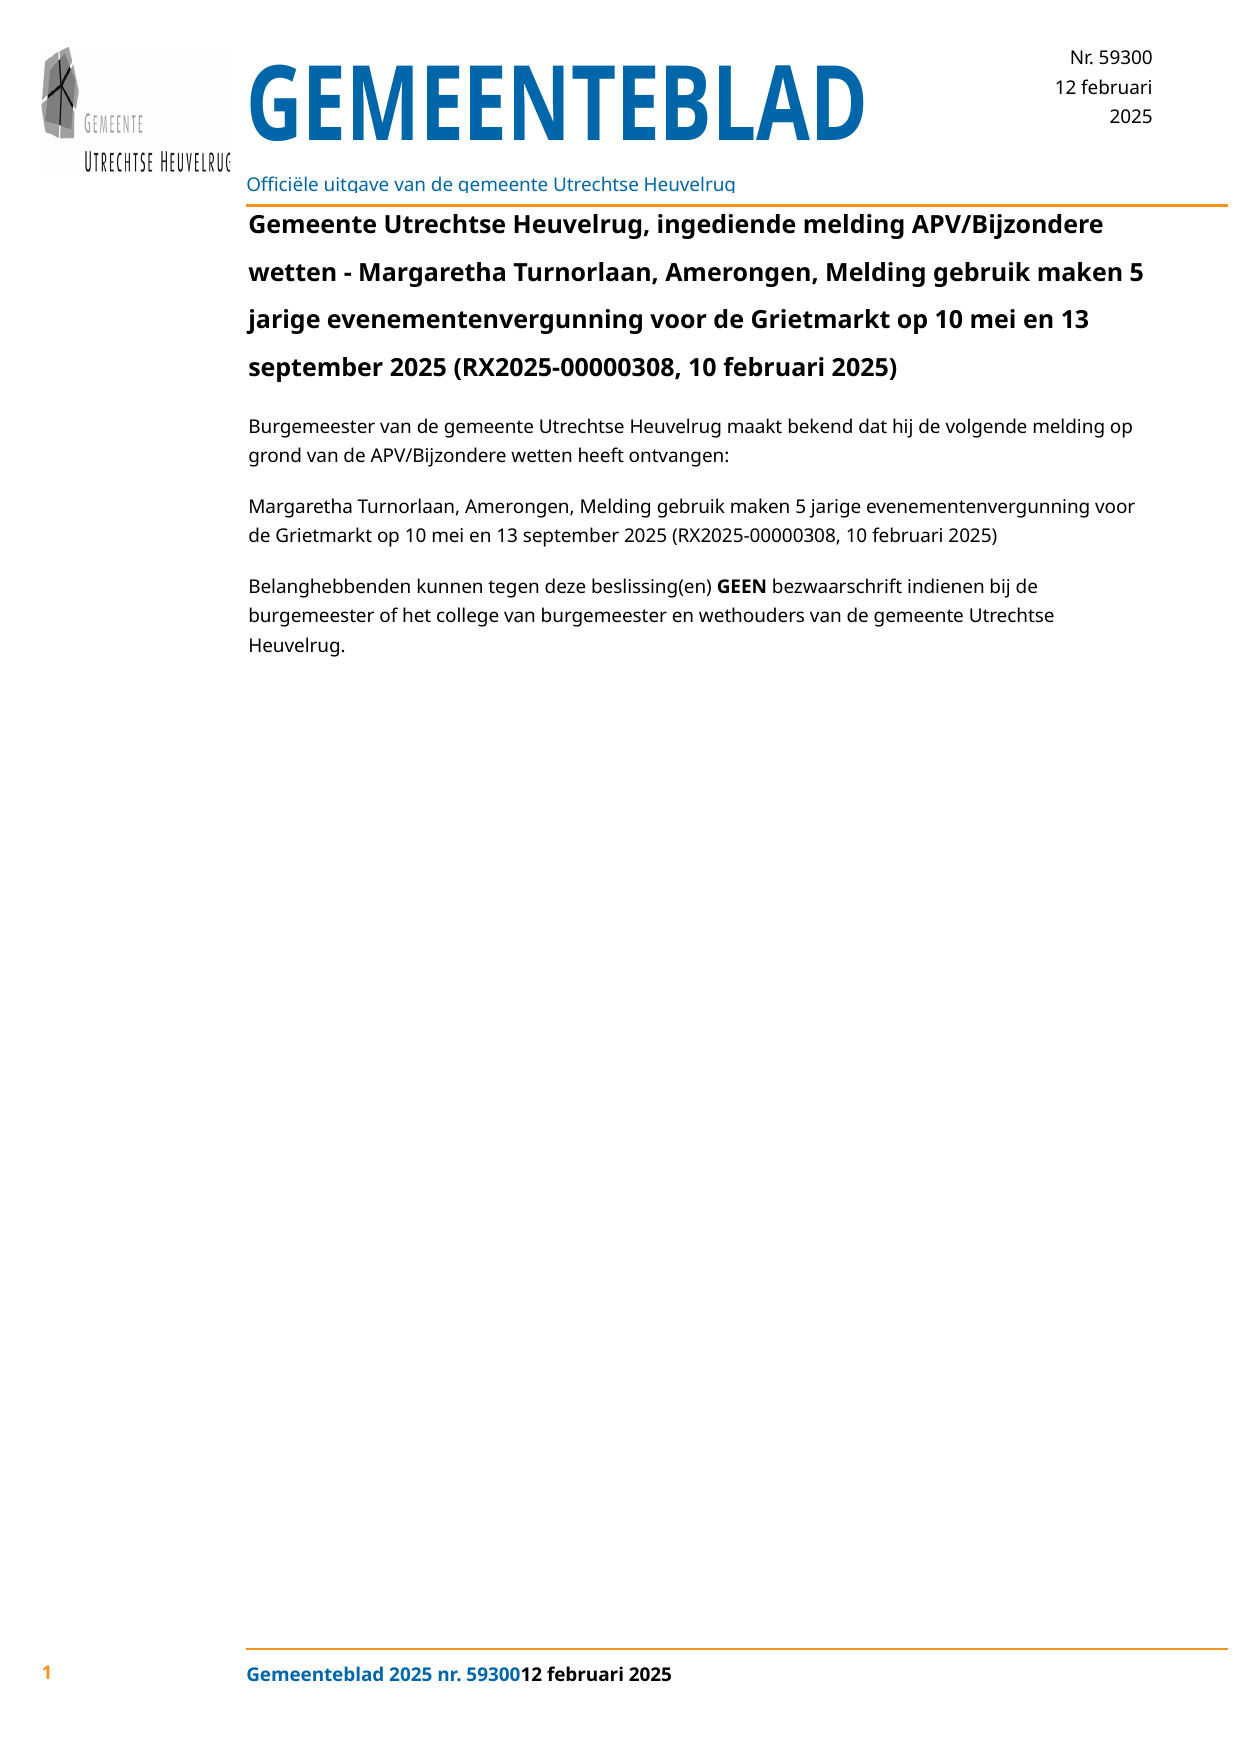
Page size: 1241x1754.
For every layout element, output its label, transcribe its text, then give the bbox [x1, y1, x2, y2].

picture [41, 47, 231, 172]
text Belanghebbenden kunnen tegen deze beslissing(en) GEEN bezwaarschrift indienen bij de burgemeester of het college van burgemeester en wethouders van de gemeente Utrechtse Heuvelrug. [248, 573, 1152, 658]
text Gemeente Utrechtse Heuvelrug, ingediende melding APV/Bijzondere wetten - Margaretha Turnorlaan, Amerongen, Melding gebruik maken 5 jarige evenementenvergunning voor de Grietmarkt op 10 mei en 13 september 2025 (RX2025-00000308, 10 februari 2025) [248, 207, 1152, 384]
text Margaretha Turnorlaan, Amerongen, Melding gebruik maken 5 jarige evenementenvergunning voor de Grietmarkt op 10 mei en 13 september 2025 (RX2025-00000308, 10 februari 2025) [248, 493, 1152, 548]
text Burgemeester van de gemeente Utrechtse Heuvelrug maakt bekend dat hij de volgende melding op grond van de APV/Bijzondere wetten heeft ontvangen: [248, 413, 1152, 468]
